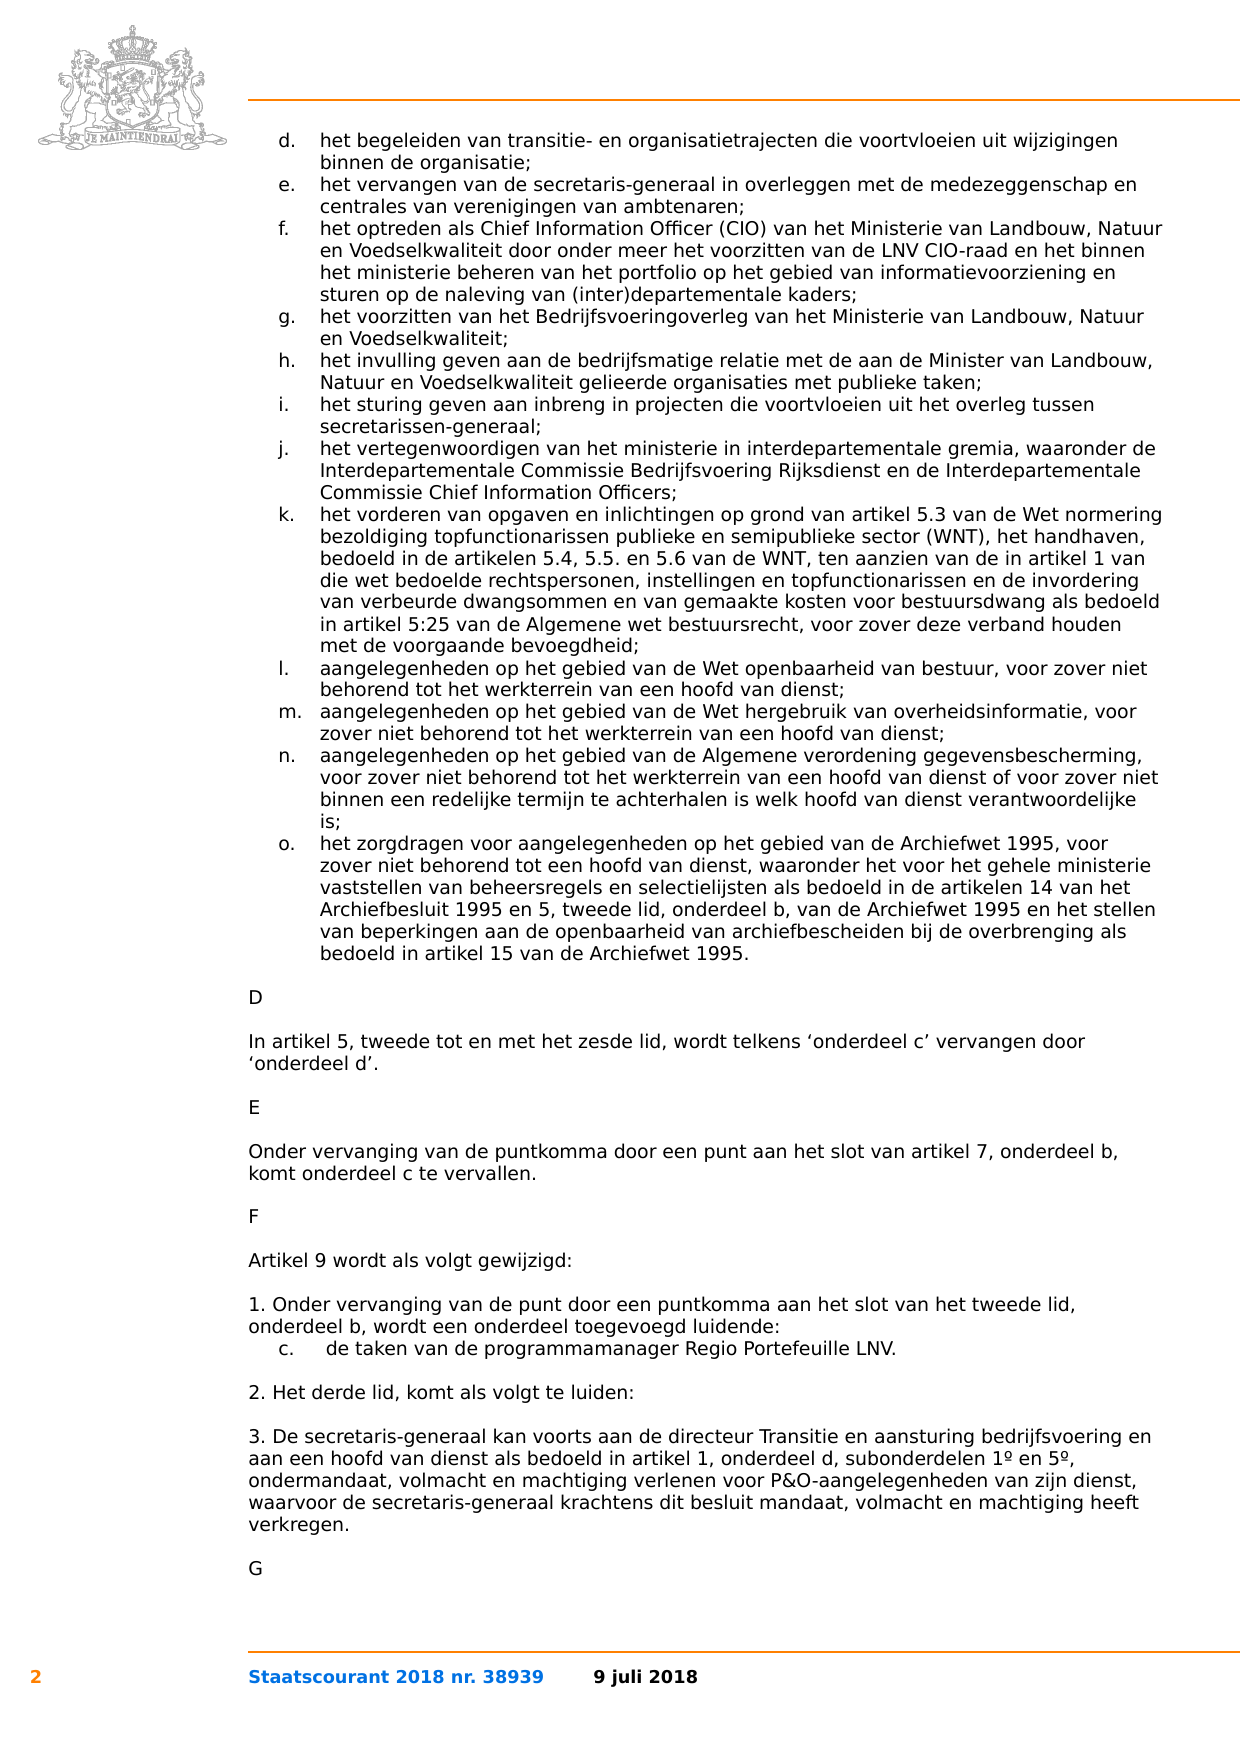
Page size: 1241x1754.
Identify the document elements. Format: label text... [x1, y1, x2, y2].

text 3. De secretaris-generaal kan voorts aan de directeur Transitie en aansturing bedrijfsvoering en aan een hoofd van dienst als bedoeld in artikel 1, onderdeel d, subonderdelen 1º en 5º, ondermandaat, volmacht en machtiging verlenen voor P&O-aangelegenheden van zijn dienst, waarvoor de secretaris-generaal krachtens dit besluit mandaat, volmacht en machtiging heeft verkregen. [248, 1426, 1163, 1536]
text h. het invulling geven aan de bedrijfsmatige relatie met de aan de Minister van Landbouw, Natuur en Voedselkwaliteit gelieerde organisaties met publieke taken; [278, 350, 1163, 394]
text n. aangelegenheden op het gebied van de Algemene verordening gegevensbescherming, voor zover niet behorend tot het werkterrein van een hoofd van dienst of voor zover niet binnen een redelijke termijn te achterhalen is welk hoofd van dienst verantwoordelijke is; [278, 745, 1163, 833]
text o. het zorgdragen voor aangelegenheden op het gebied van de Archiefwet 1995, voor zover niet behorend tot een hoofd van dienst, waaronder het voor het gehele ministerie vaststellen van beheersregels en selectielijsten als bedoeld in de artikelen 14 van het Archiefbesluit 1995 en 5, tweede lid, onderdeel b, van de Archiefwet 1995 en het stellen van beperkingen aan de openbaarheid van archiefbescheiden bij de overbrenging als bedoeld in artikel 15 van de Archiefwet 1995. [278, 833, 1163, 965]
text 1. Onder vervanging van de punt door een puntkomma aan het slot van het tweede lid, onderdeel b, wordt een onderdeel toegevoegd luidende: [248, 1294, 1163, 1338]
text j. het vertegenwoordigen van het ministerie in interdepartementale gremia, waaronder de Interdepartementale Commissie Bedrijfsvoering Rijksdienst en de Interdepartementale Commissie Chief Information Officers; [278, 438, 1163, 503]
text m. aangelegenheden op het gebied van de Wet hergebruik van overheidsinformatie, voor zover niet behorend tot het werkterrein van een hoofd van dienst; [278, 701, 1163, 745]
text In artikel 5, tweede tot en met het zesde lid, wordt telkens ‘onderdeel c’ vervangen door ‘onderdeel d’. [248, 1031, 1163, 1075]
text Onder vervanging van de puntkomma door een punt aan het slot van artikel 7, onderdeel b, komt onderdeel c te vervallen. [248, 1141, 1163, 1184]
text Artikel 9 wordt als volgt gewijzigd: [248, 1250, 1163, 1272]
text d. het begeleiden van transitie- en organisatietrajecten die voortvloeien uit wijzigingen binnen de organisatie; [278, 130, 1163, 174]
text e. het vervangen van de secretaris-generaal in overleggen met de medezeggenschap en centrales van verenigingen van ambtenaren; [278, 174, 1163, 218]
text E [248, 1097, 1163, 1119]
text D [248, 987, 1163, 1009]
text F [248, 1206, 1163, 1228]
text i. het sturing geven aan inbreng in projecten die voortvloeien uit het overleg tussen secretarissen-generaal; [278, 394, 1163, 438]
text l. aangelegenheden op het gebied van de Wet openbaarheid van bestuur, voor zover niet behorend tot het werkterrein van een hoofd van dienst; [278, 657, 1163, 701]
text G [248, 1557, 1163, 1579]
text c. de taken van de programmamanager Regio Portefeuille LNV. [278, 1338, 1163, 1360]
text k. het vorderen van opgaven en inlichtingen op grond van artikel 5.3 van de Wet normering bezoldiging topfunctionarissen publieke en semipublieke sector (WNT), het handhaven, bedoeld in de artikelen 5.4, 5.5. en 5.6 van de WNT, ten aanzien van de in artikel 1 van die wet bedoelde rechtspersonen, instellingen en topfunctionarissen en de invordering van verbeurde dwangsommen en van gemaakte kosten voor bestuursdwang als bedoeld in artikel 5:25 van de Algemene wet bestuursrecht, voor zover deze verband houden met de voorgaande bevoegdheid; [278, 503, 1163, 657]
text 2. Het derde lid, komt als volgt te luiden: [248, 1382, 1163, 1404]
text g. het voorzitten van het Bedrijfsvoeringoverleg van het Ministerie van Landbouw, Natuur en Voedselkwaliteit; [278, 306, 1163, 350]
picture [38, 25, 227, 150]
text f. het optreden als Chief Information Officer (CIO) van het Ministerie van Landbouw, Natuur en Voedselkwaliteit door onder meer het voorzitten van de LNV CIO-raad en het binnen het ministerie beheren van het portfolio op het gebied van informatievoorziening en sturen op de naleving van (inter)departementale kaders; [278, 218, 1163, 306]
